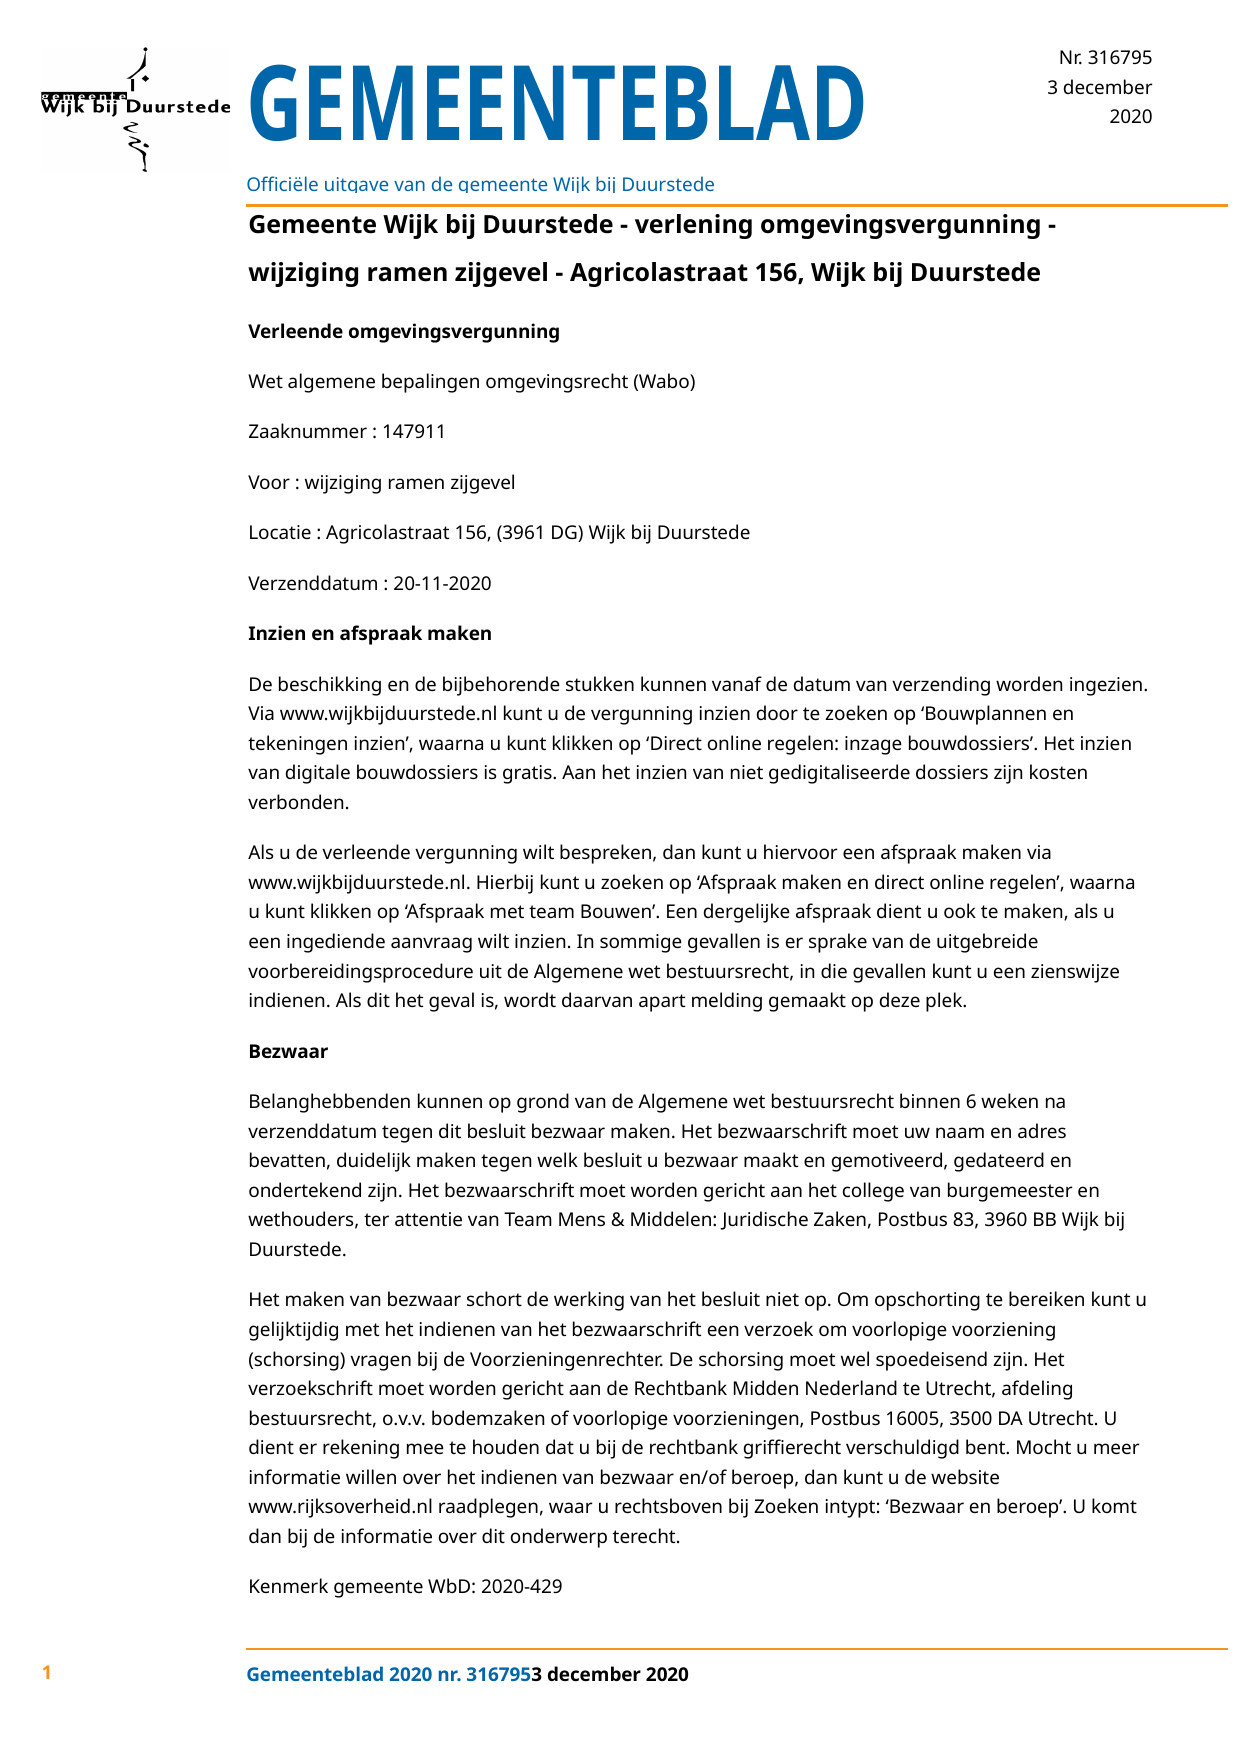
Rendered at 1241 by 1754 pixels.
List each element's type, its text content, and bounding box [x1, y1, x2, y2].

text Zaaknummer : 147911 [248, 419, 1152, 444]
text Kenmerk gemeente WbD: 2020-429 [248, 1574, 1152, 1599]
text Wet algemene bepalingen omgevingsrecht (Wabo) [248, 368, 1152, 394]
text Het maken van bezwaar schort de werking van het besluit niet op. Om opschorting te bereiken kunt u gelijktijdig met het indienen van het bezwaarschrift een verzoek om voorlopige voorziening (schorsing) vragen bij de Voorzieningenrechter. De schorsing moet wel spoedeisend zijn. Het verzoekschrift moet worden gericht aan de Rechtbank Midden Nederland te Utrecht, afdeling bestuursrecht, o.v.v. bodemzaken of voorlopige voorzieningen, Postbus 16005, 3500 DA Utrecht. U dient er rekening mee te houden dat u bij de rechtbank griffierecht verschuldigd bent. Mocht u meer informatie willen over het indienen van bezwaar en/of beroep, dan kunt u de website www.rijksoverheid.nl raadplegen, waar u rechtsboven bij Zoeken intypt: ‘Bezwaar en beroep’. U komt dan bij de informatie over dit onderwerp terecht. [248, 1287, 1152, 1549]
text Verleende omgevingsvergunning [248, 318, 1152, 344]
text Voor : wijziging ramen zijgevel [248, 469, 1152, 495]
text Inzien en afspraak maken [248, 620, 1152, 646]
text Bezwaar [248, 1038, 1152, 1064]
text Locatie : Agricolastraat 156, (3961 DG) Wijk bij Duurstede [248, 519, 1152, 545]
text Gemeente Wijk bij Duurstede - verlening omgevingsvergunning - wijziging ramen zijgevel - Agricolastraat 156, Wijk bij Duurstede [248, 207, 1152, 288]
picture [41, 47, 231, 172]
text Als u de verleende vergunning wilt bespreken, dan kunt u hiervoor een afspraak maken via www.wijkbijduurstede.nl. Hierbij kunt u zoeken op ‘Afspraak maken en direct online regelen’, waarna u kunt klikken op ‘Afspraak met team Bouwen’. Een dergelijke afspraak dient u ook te maken, als u een ingediende aanvraag wilt inzien. In sommige gevallen is er sprake van de uitgebreide voorbereidingsprocedure uit de Algemene wet bestuursrecht, in die gevallen kunt u een zienswijze indienen. Als dit het geval is, wordt daarvan apart melding gemaakt op deze plek. [248, 839, 1152, 1013]
text Verzenddatum : 20-11-2020 [248, 570, 1152, 596]
text Belanghebbenden kunnen op grond van de Algemene wet bestuursrecht binnen 6 weken na verzenddatum tegen dit besluit bezwaar maken. Het bezwaarschrift moet uw naam en adres bevatten, duidelijk maken tegen welk besluit u bezwaar maakt en gemotiveerd, gedateerd en ondertekend zijn. Het bezwaarschrift moet worden gericht aan het college van burgemeester en wethouders, ter attentie van Team Mens & Middelen: Juridische Zaken, Postbus 83, 3960 BB Wijk bij Duurstede. [248, 1088, 1152, 1262]
text De beschikking en de bijbehorende stukken kunnen vanaf de datum van verzending worden ingezien. Via www.wijkbijduurstede.nl kunt u de vergunning inzien door te zoeken op ‘Bouwplannen en tekeningen inzien’, waarna u kunt klikken op ‘Direct online regelen: inzage bouwdossiers’. Het inzien van digitale bouwdossiers is gratis. Aan het inzien van niet gedigitaliseerde dossiers zijn kosten verbonden. [248, 671, 1152, 815]
